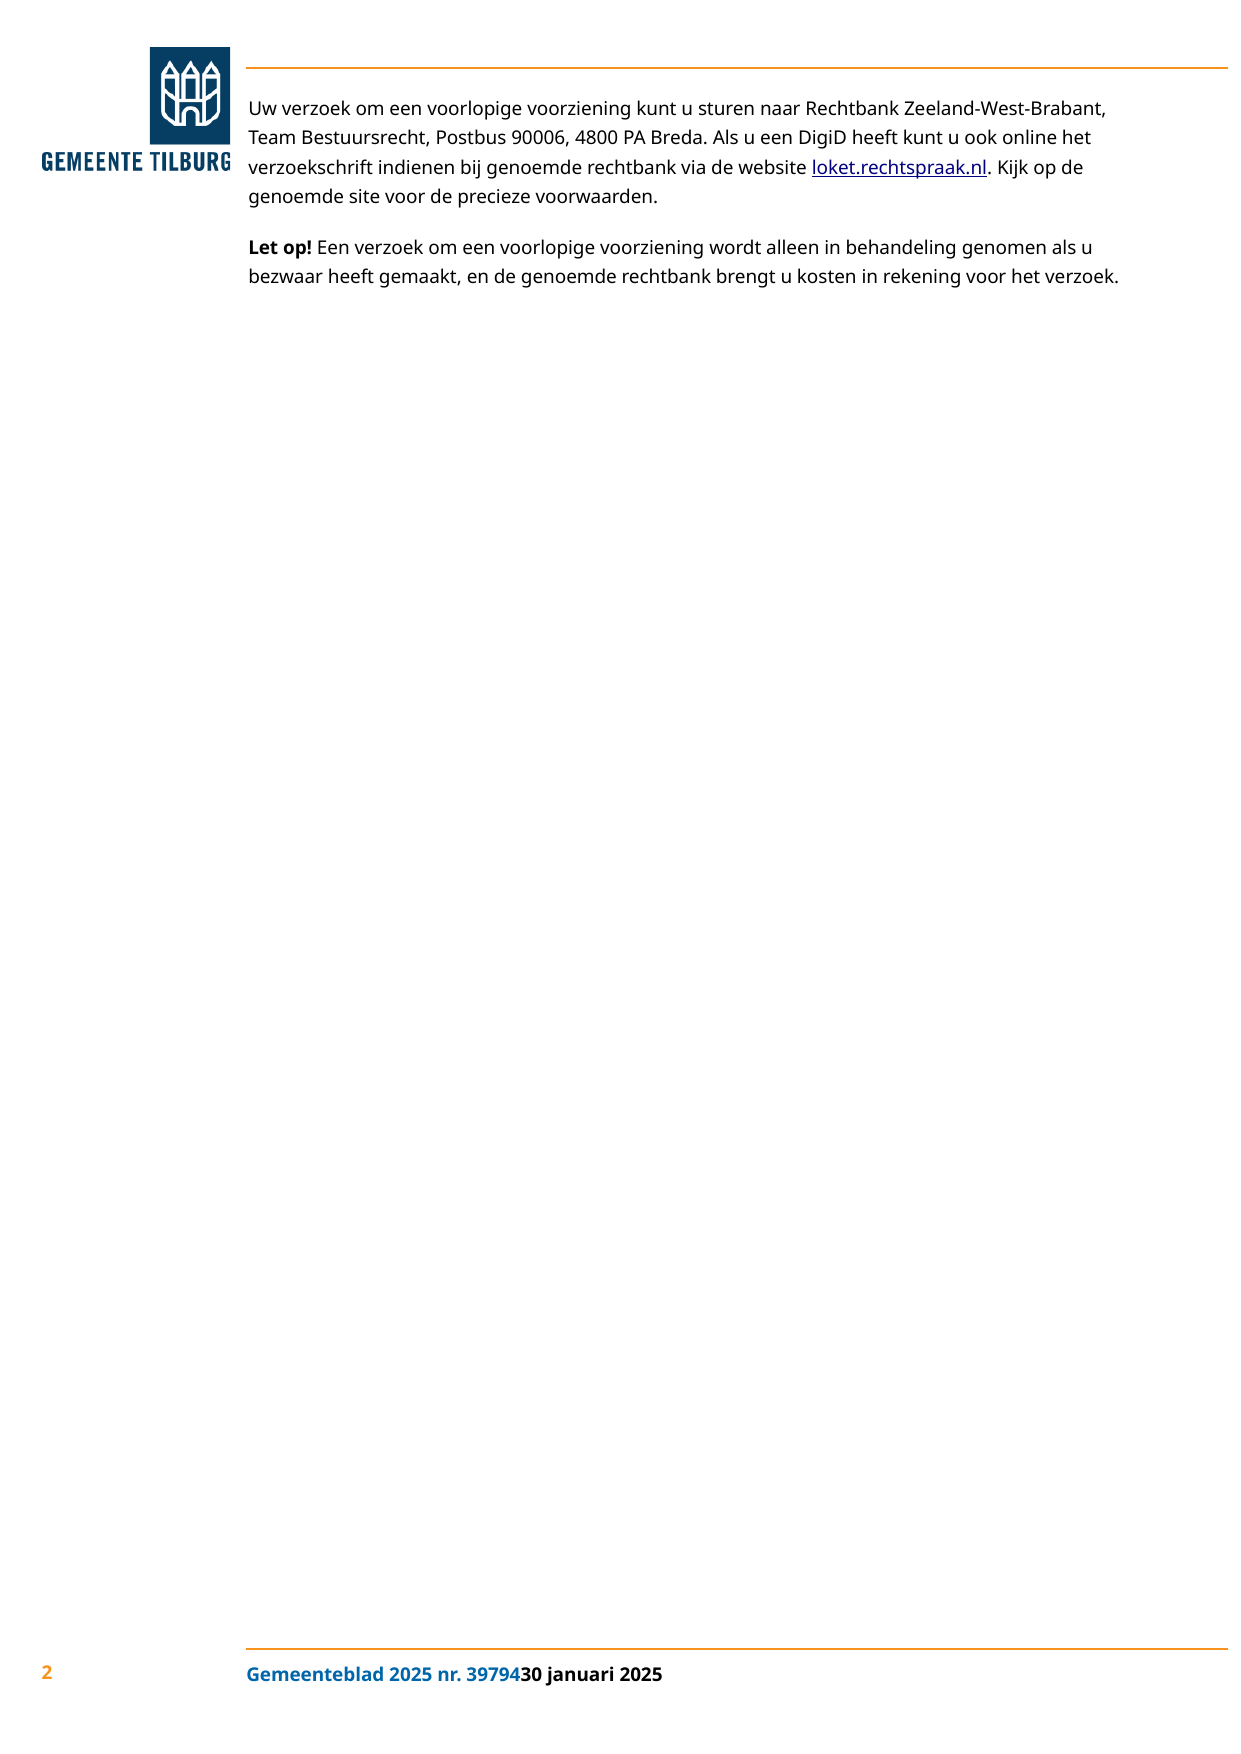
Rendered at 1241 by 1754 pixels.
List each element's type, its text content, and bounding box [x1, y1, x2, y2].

text Uw verzoek om een voorlopige voorziening kunt u sturen naar Rechtbank Zeeland-West-Brabant, Team Bestuursrecht, Postbus 90006, 4800 PA Breda. Als u een DigiD heeft kunt u ook online het verzoekschrift indienen bij genoemde rechtbank via de website loket.rechtspraak.nl. Kijk op de genoemde site voor de precieze voorwaarden. [248, 95, 1152, 209]
text Let op! Een verzoek om een voorlopige voorziening wordt alleen in behandeling genomen als u bezwaar heeft gemaakt, en de genoemde rechtbank brengt u kosten in rekening voor het verzoek. [248, 234, 1152, 289]
picture [41, 47, 231, 172]
